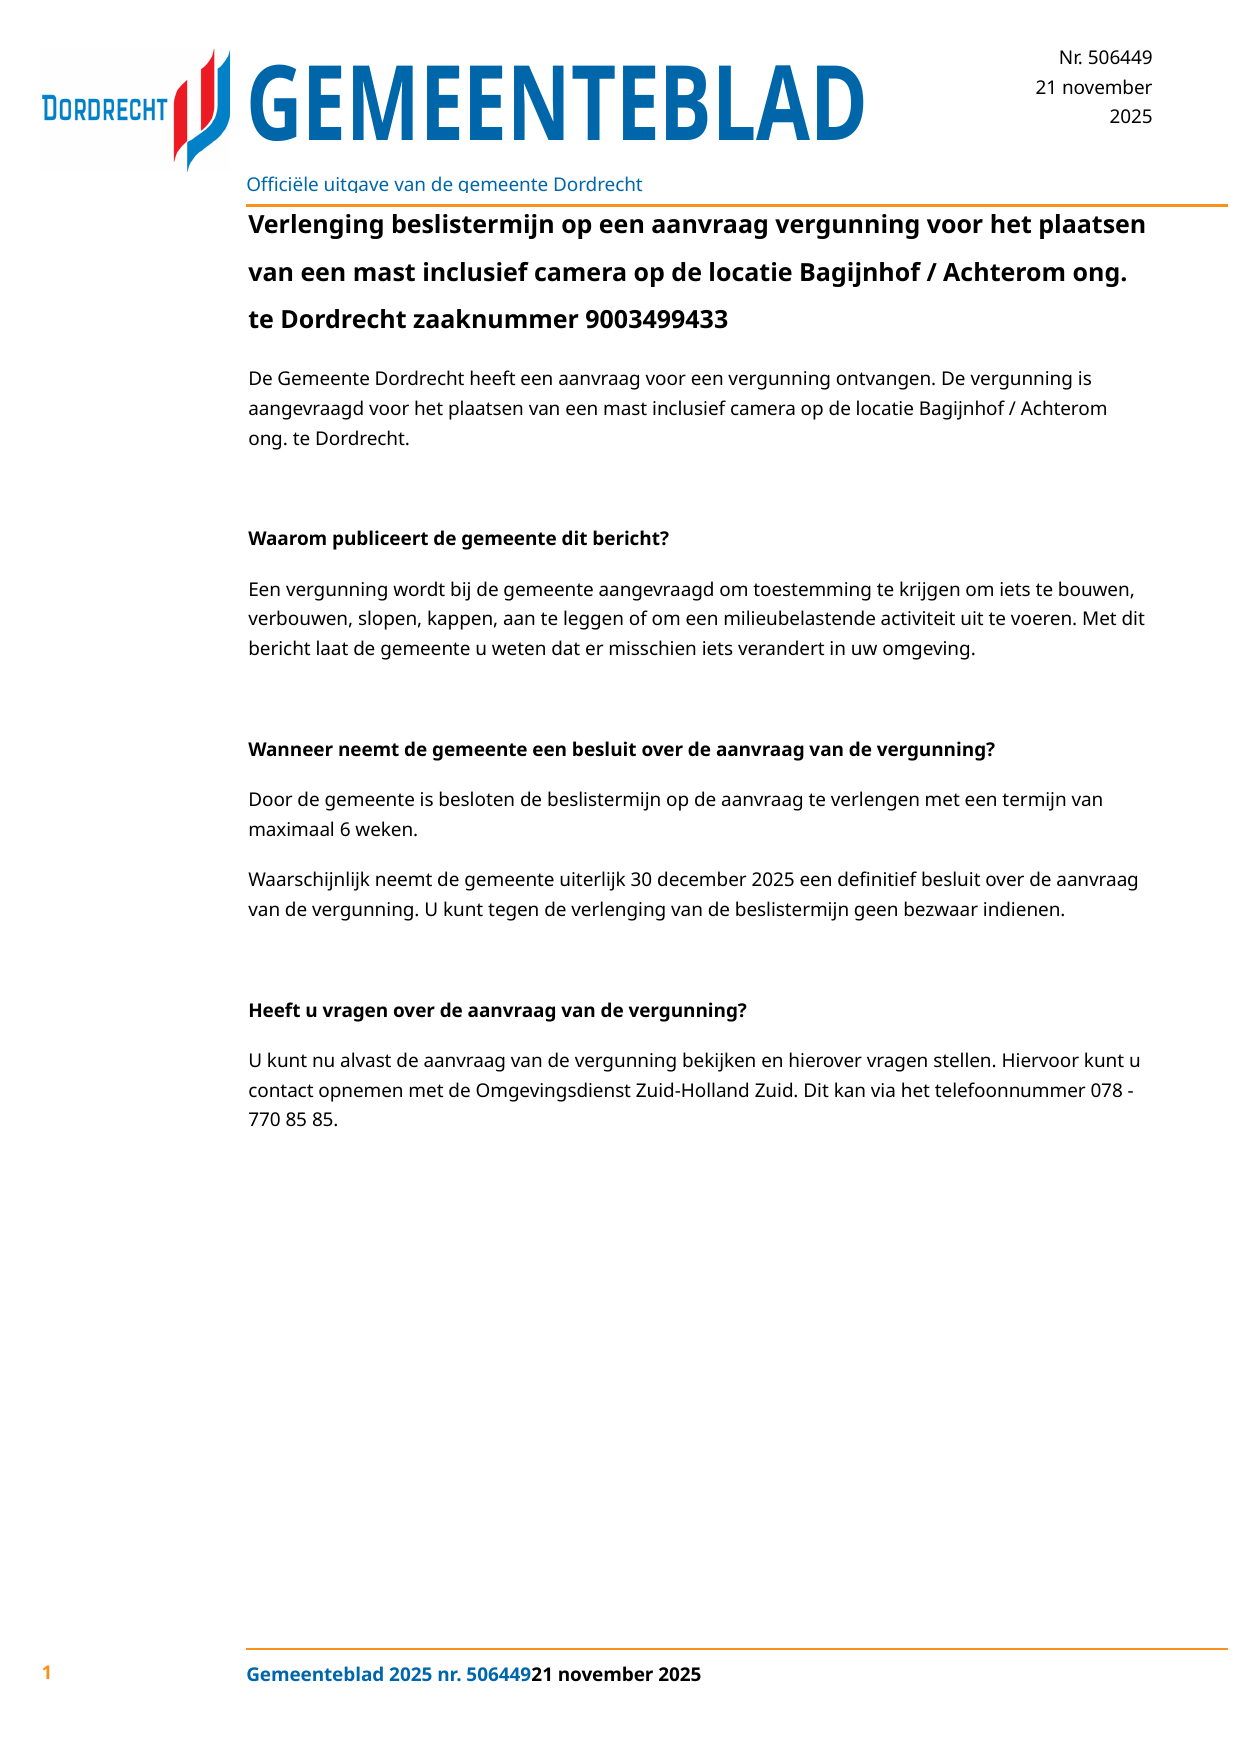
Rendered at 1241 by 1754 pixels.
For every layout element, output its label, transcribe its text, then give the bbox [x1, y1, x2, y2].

text De Gemeente Dordrecht heeft een aanvraag voor een vergunning ontvangen. De vergunning is aangevraagd voor het plaatsen van een mast inclusief camera op de locatie Bagijnhof / Achterom ong. te Dordrecht. [248, 366, 1152, 450]
text Wanneer neemt de gemeente een besluit over de aanvraag van de vergunning? [248, 736, 1152, 762]
text U kunt nu alvast de aanvraag van de vergunning bekijken en hierover vragen stellen. Hiervoor kunt u contact opnemen met de Omgevingsdienst Zuid-Holland Zuid. Dit kan via het telefoonnummer 078 - 770 85 85. [248, 1047, 1152, 1132]
text Waarom publiceert de gemeente dit bericht? [248, 526, 1152, 551]
picture [41, 47, 231, 172]
text Heeft u vragen over de aanvraag van de vergunning? [248, 997, 1152, 1022]
text Een vergunning wordt bij de gemeente aangevraagd om toestemming te krijgen om iets te bouwen, verbouwen, slopen, kappen, aan te leggen of om een milieubelastende activiteit uit te voeren. Met dit bericht laat de gemeente u weten dat er misschien iets verandert in uw omgeving. [248, 576, 1152, 661]
text Door de gemeente is besloten de beslistermijn op de aanvraag te verlengen met een termijn van maximaal 6 weken. [248, 786, 1152, 842]
text Waarschijnlijk neemt de gemeente uiterlijk 30 december 2025 een definitief besluit over de aanvraag van de vergunning. U kunt tegen de verlenging van de beslistermijn geen bezwaar indienen. [248, 866, 1152, 922]
text Verlenging beslistermijn op een aanvraag vergunning voor het plaatsen van een mast inclusief camera op de locatie Bagijnhof / Achterom ong. te Dordrecht zaaknummer 9003499433 [248, 207, 1152, 336]
